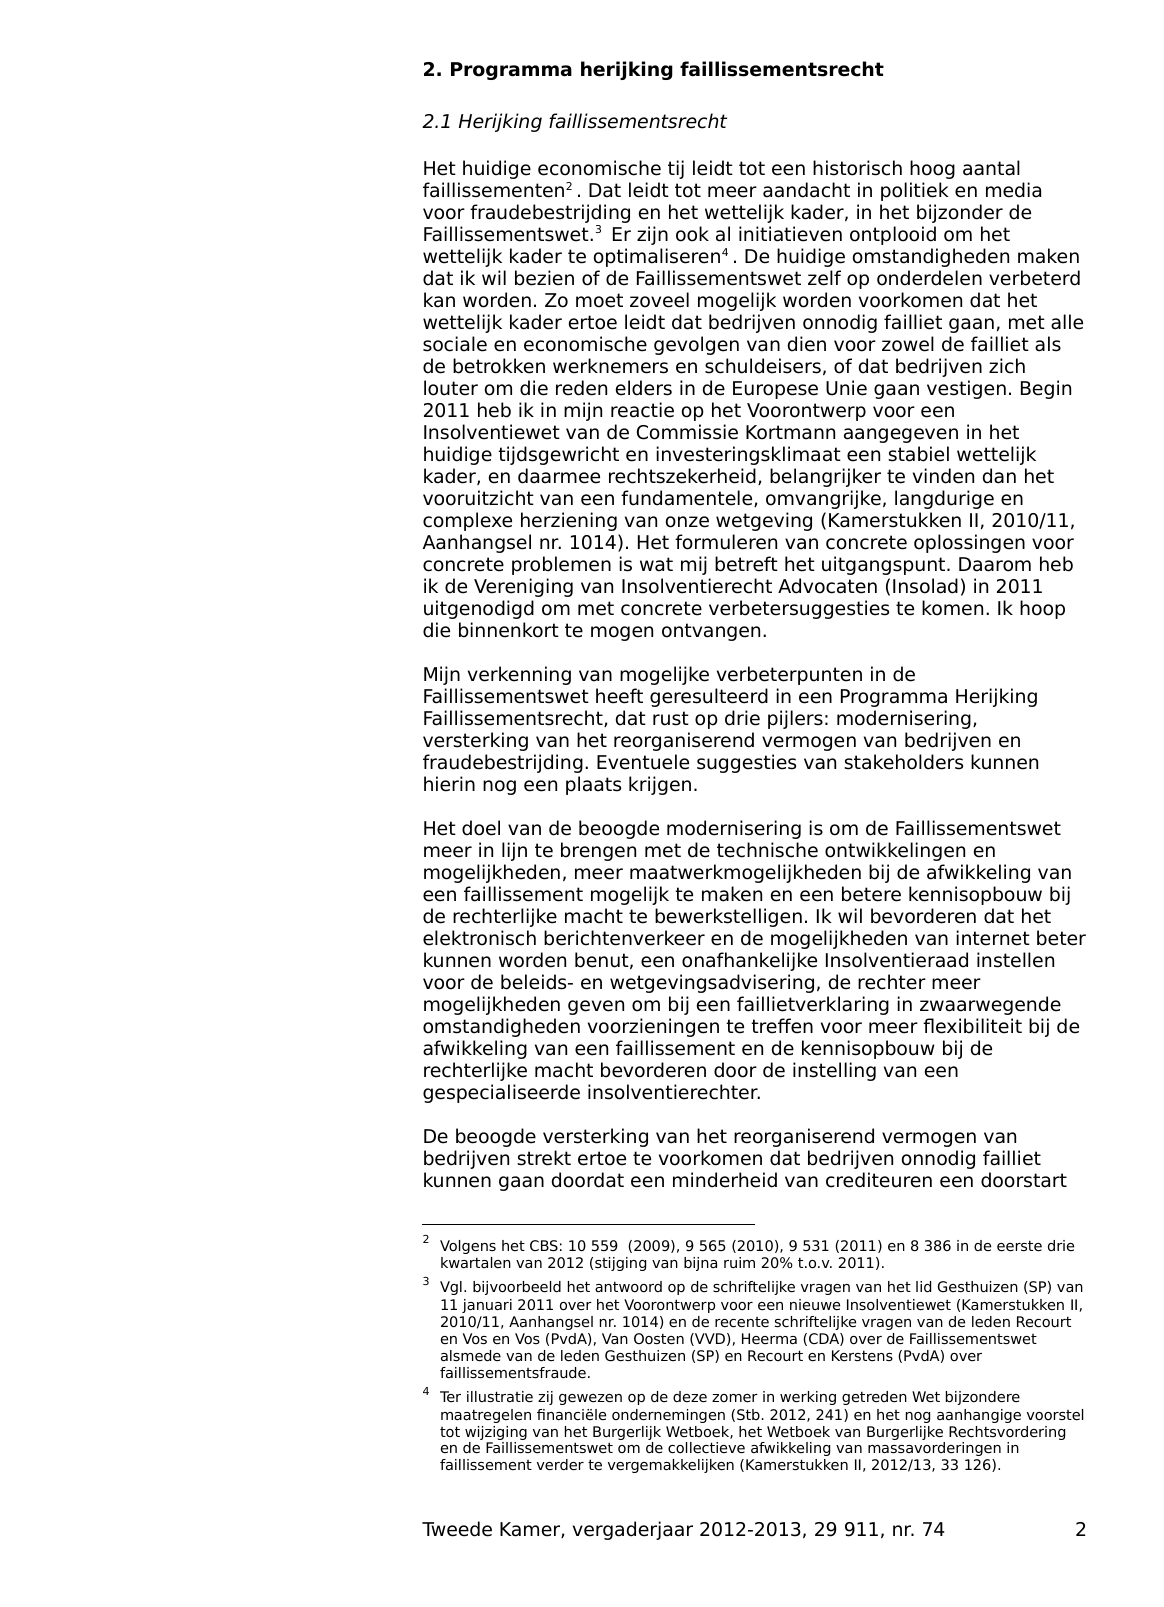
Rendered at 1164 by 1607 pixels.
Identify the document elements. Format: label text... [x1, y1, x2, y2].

text Vgl. bijvoorbeeld het antwoord op de schriftelijke vragen van het lid Gesthuizen (SP) van 11 januari 2011 over het Voorontwerp voor een nieuwe Insolventiewet (Kamerstukken II, 2010/11, Aanhangsel nr. 1014) en de recente schriftelijke vragen van de leden Recourt en Vos en Vos (PvdA), Van Oosten (VVD), Heerma (CDA) over de Faillissementswet alsmede van de leden Gesthuizen (SP) en Recourt en Kerstens (PvdA) over faillissementsfraude. [422, 1275, 1087, 1382]
subtitle 2.1 Herijking faillissementsrecht [422, 111, 1087, 133]
subtitle 2. Programma herijking faillissementsrecht [422, 59, 1087, 81]
text Volgens het CBS: 10 559 (2009), 9 565 (2010), 9 531 (2011) en 8 386 in de eerste drie kwartalen van 2012 (stijging van bijna ruim 20% t.o.v. 2011). [422, 1233, 1087, 1272]
text Ter illustratie zij gewezen op de deze zomer in werking getreden Wet bijzondere maatregelen financiële ondernemingen (Stb. 2012, 241) en het nog aanhangige voorstel tot wijziging van het Burgerlijk Wetboek, het Wetboek van Burgerlijke Rechtsvordering en de Faillissementswet om de collectieve afwikkeling van massavorderingen in faillissement verder te vergemakkelijken (Kamerstukken II, 2012/13, 33 126). [422, 1385, 1087, 1474]
text Het doel van de beoogde modernisering is om de Faillissementswet meer in lijn te brengen met de technische ontwikkelingen en mogelijkheden, meer maatwerkmogelijkheden bij de afwikkeling van een faillissement mogelijk te maken en een betere kennisopbouw bij de rechterlijke macht te bewerkstelligen. Ik wil bevorderen dat het elektronisch berichtenverkeer en de mogelijkheden van internet beter kunnen worden benut, een onafhankelijke Insolventieraad instellen voor de beleids- en wetgevingsadvisering, de rechter meer mogelijkheden geven om bij een faillietverklaring in zwaarwegende omstandigheden voorzieningen te treffen voor meer flexibiliteit bij de afwikkeling van een faillissement en de kennisopbouw bij de rechterlijke macht bevorderen door de instelling van een gespecialiseerde insolventierechter. [422, 818, 1087, 1103]
text De beoogde versterking van het reorganiserend vermogen van bedrijven strekt ertoe te voorkomen dat bedrijven onnodig failliet kunnen gaan doordat een minderheid van crediteuren een doorstart [422, 1126, 1087, 1192]
text Mijn verkenning van mogelijke verbeterpunten in de Faillissementswet heeft geresulteerd in een Programma Herijking Faillissementsrecht, dat rust op drie pijlers: modernisering, versterking van het reorganiserend vermogen van bedrijven en fraudebestrijding. Eventuele suggesties van stakeholders kunnen hierin nog een plaats krijgen. [422, 664, 1087, 796]
text Het huidige economische tij leidt tot een historisch hoog aantal faillissementen. Dat leidt tot meer aandacht in politiek en media voor fraudebestrijding en het wettelijk kader, in het bijzonder de Faillissementswet. Er zijn ook al initiatieven ontplooid om het wettelijk kader te optimaliseren. De huidige omstandigheden maken dat ik wil bezien of de Faillissementswet zelf op onderdelen verbeterd kan worden. Zo moet zoveel mogelijk worden voorkomen dat het wettelijk kader ertoe leidt dat bedrijven onnodig failliet gaan, met alle sociale en economische gevolgen van dien voor zowel de failliet als de betrokken werknemers en schuldeisers, of dat bedrijven zich louter om die reden elders in de Europese Unie gaan vestigen. Begin 2011 heb ik in mijn reactie op het Voorontwerp voor een Insolventiewet van de Commissie Kortmann aangegeven in het huidige tijdsgewricht en investeringsklimaat een stabiel wettelijk kader, en daarmee rechtszekerheid, belangrijker te vinden dan het vooruitzicht van een fundamentele, omvangrijke, langdurige en complexe herziening van onze wetgeving (Kamerstukken II, 2010/11, Aanhangsel nr. 1014). Het formuleren van concrete oplossingen voor concrete problemen is wat mij betreft het uitgangspunt. Daarom heb ik de Vereniging van Insolventierecht Advocaten (Insolad) in 2011 uitgenodigd om met concrete verbetersuggesties te komen. Ik hoop die binnenkort te mogen ontvangen. [422, 158, 1087, 642]
